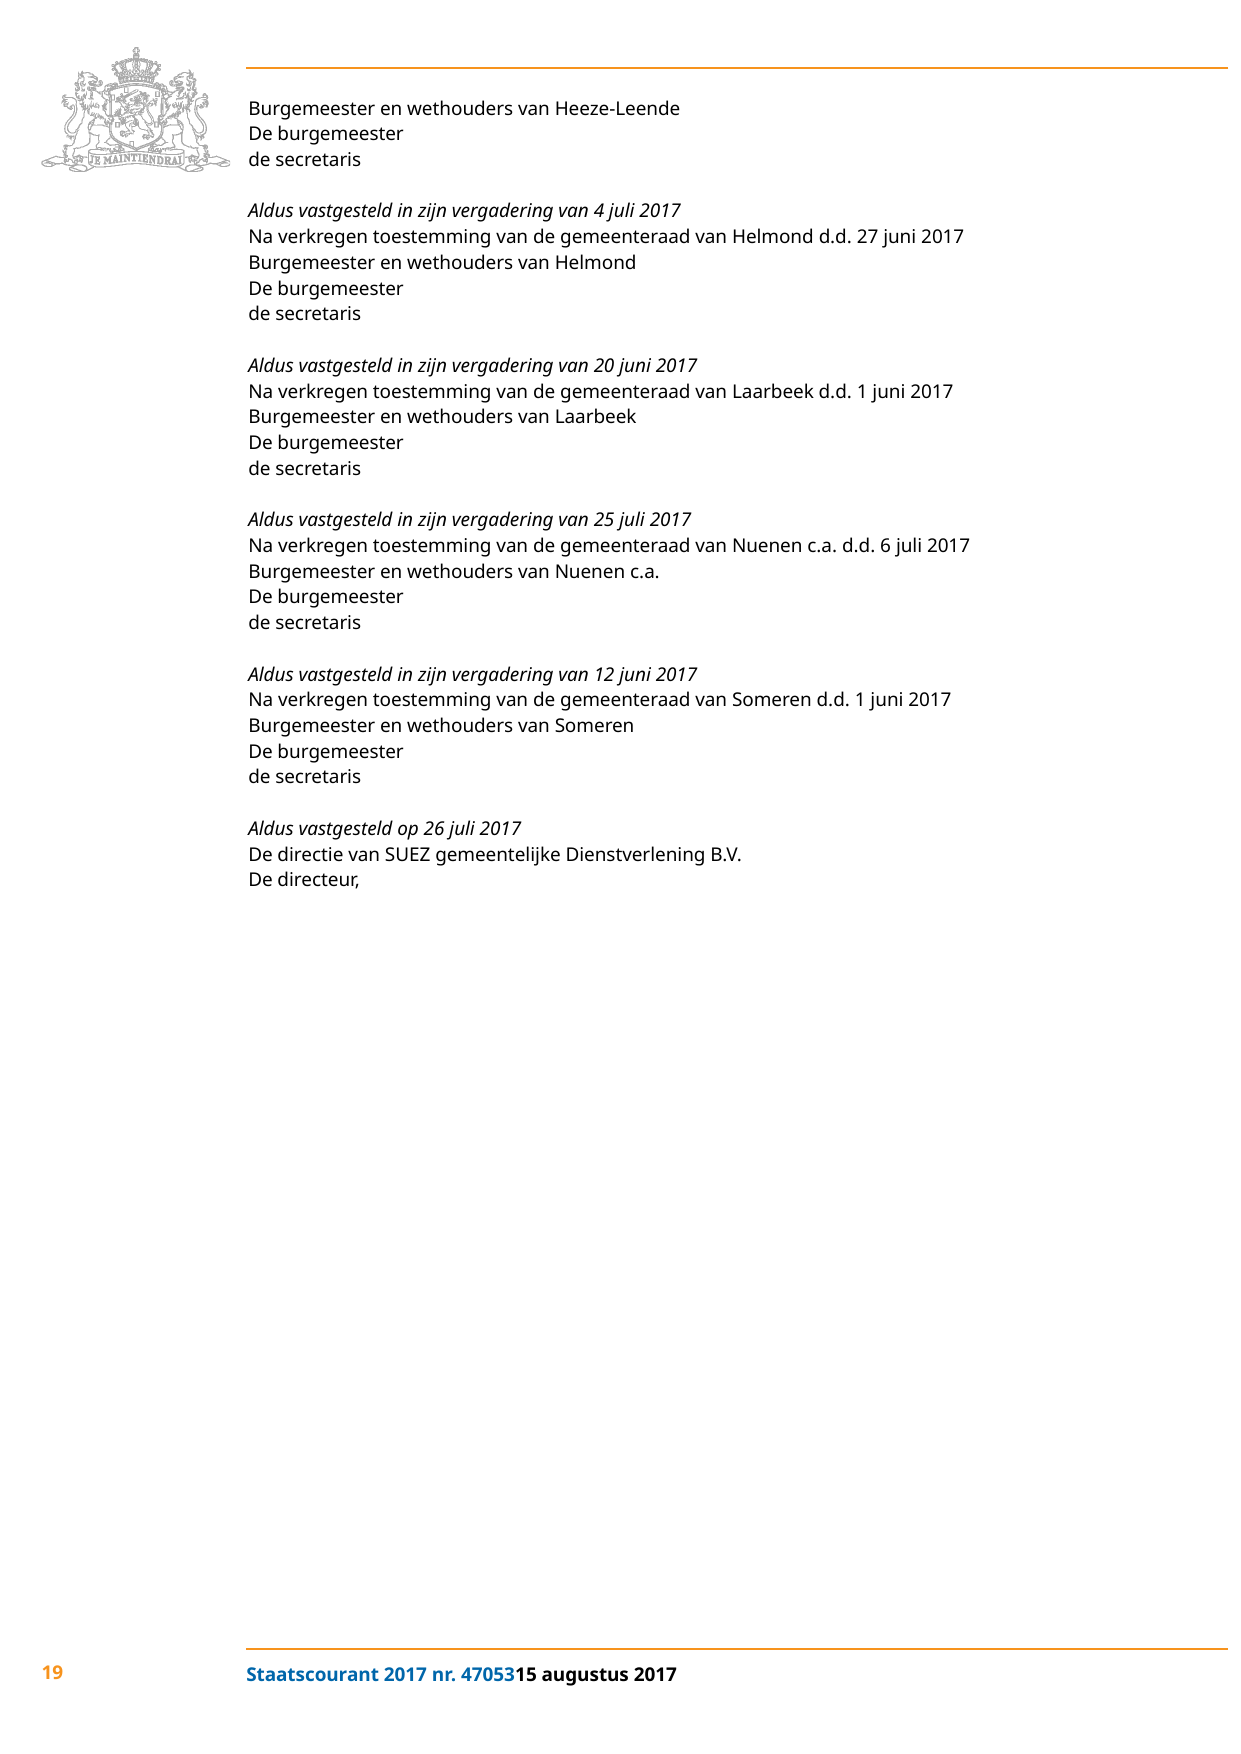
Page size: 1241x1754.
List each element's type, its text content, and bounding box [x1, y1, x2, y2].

text De burgemeester [248, 738, 1152, 764]
picture [41, 47, 231, 172]
text Burgemeester en wethouders van Heeze-Leende [248, 95, 1152, 121]
text De burgemeester [248, 584, 1152, 609]
text Na verkregen toestemming van de gemeenteraad van Someren d.d. 1 juni 2017 [248, 687, 1152, 712]
text De directeur, [248, 867, 1152, 892]
text De burgemeester [248, 429, 1152, 455]
text de secretaris [248, 609, 1152, 635]
text De burgemeester [248, 275, 1152, 301]
text de secretaris [248, 146, 1152, 172]
text Aldus vastgesteld in zijn vergadering van 12 juni 2017 [248, 661, 1152, 687]
text de secretaris [248, 455, 1152, 481]
text Na verkregen toestemming van de gemeenteraad van Helmond d.d. 27 juni 2017 [248, 223, 1152, 249]
text Burgemeester en wethouders van Nuenen c.a. [248, 558, 1152, 584]
text De burgemeester [248, 121, 1152, 146]
text Aldus vastgesteld op 26 juli 2017 [248, 815, 1152, 841]
text Na verkregen toestemming van de gemeenteraad van Laarbeek d.d. 1 juni 2017 [248, 378, 1152, 403]
text Burgemeester en wethouders van Laarbeek [248, 403, 1152, 429]
text Aldus vastgesteld in zijn vergadering van 25 juli 2017 [248, 506, 1152, 532]
text Burgemeester en wethouders van Someren [248, 712, 1152, 738]
text Aldus vastgesteld in zijn vergadering van 4 juli 2017 [248, 198, 1152, 223]
text Aldus vastgesteld in zijn vergadering van 20 juni 2017 [248, 352, 1152, 378]
text de secretaris [248, 764, 1152, 789]
text De directie van SUEZ gemeentelijke Dienstverlening B.V. [248, 841, 1152, 867]
text de secretaris [248, 301, 1152, 326]
text Na verkregen toestemming van de gemeenteraad van Nuenen c.a. d.d. 6 juli 2017 [248, 532, 1152, 558]
text Burgemeester en wethouders van Helmond [248, 249, 1152, 275]
